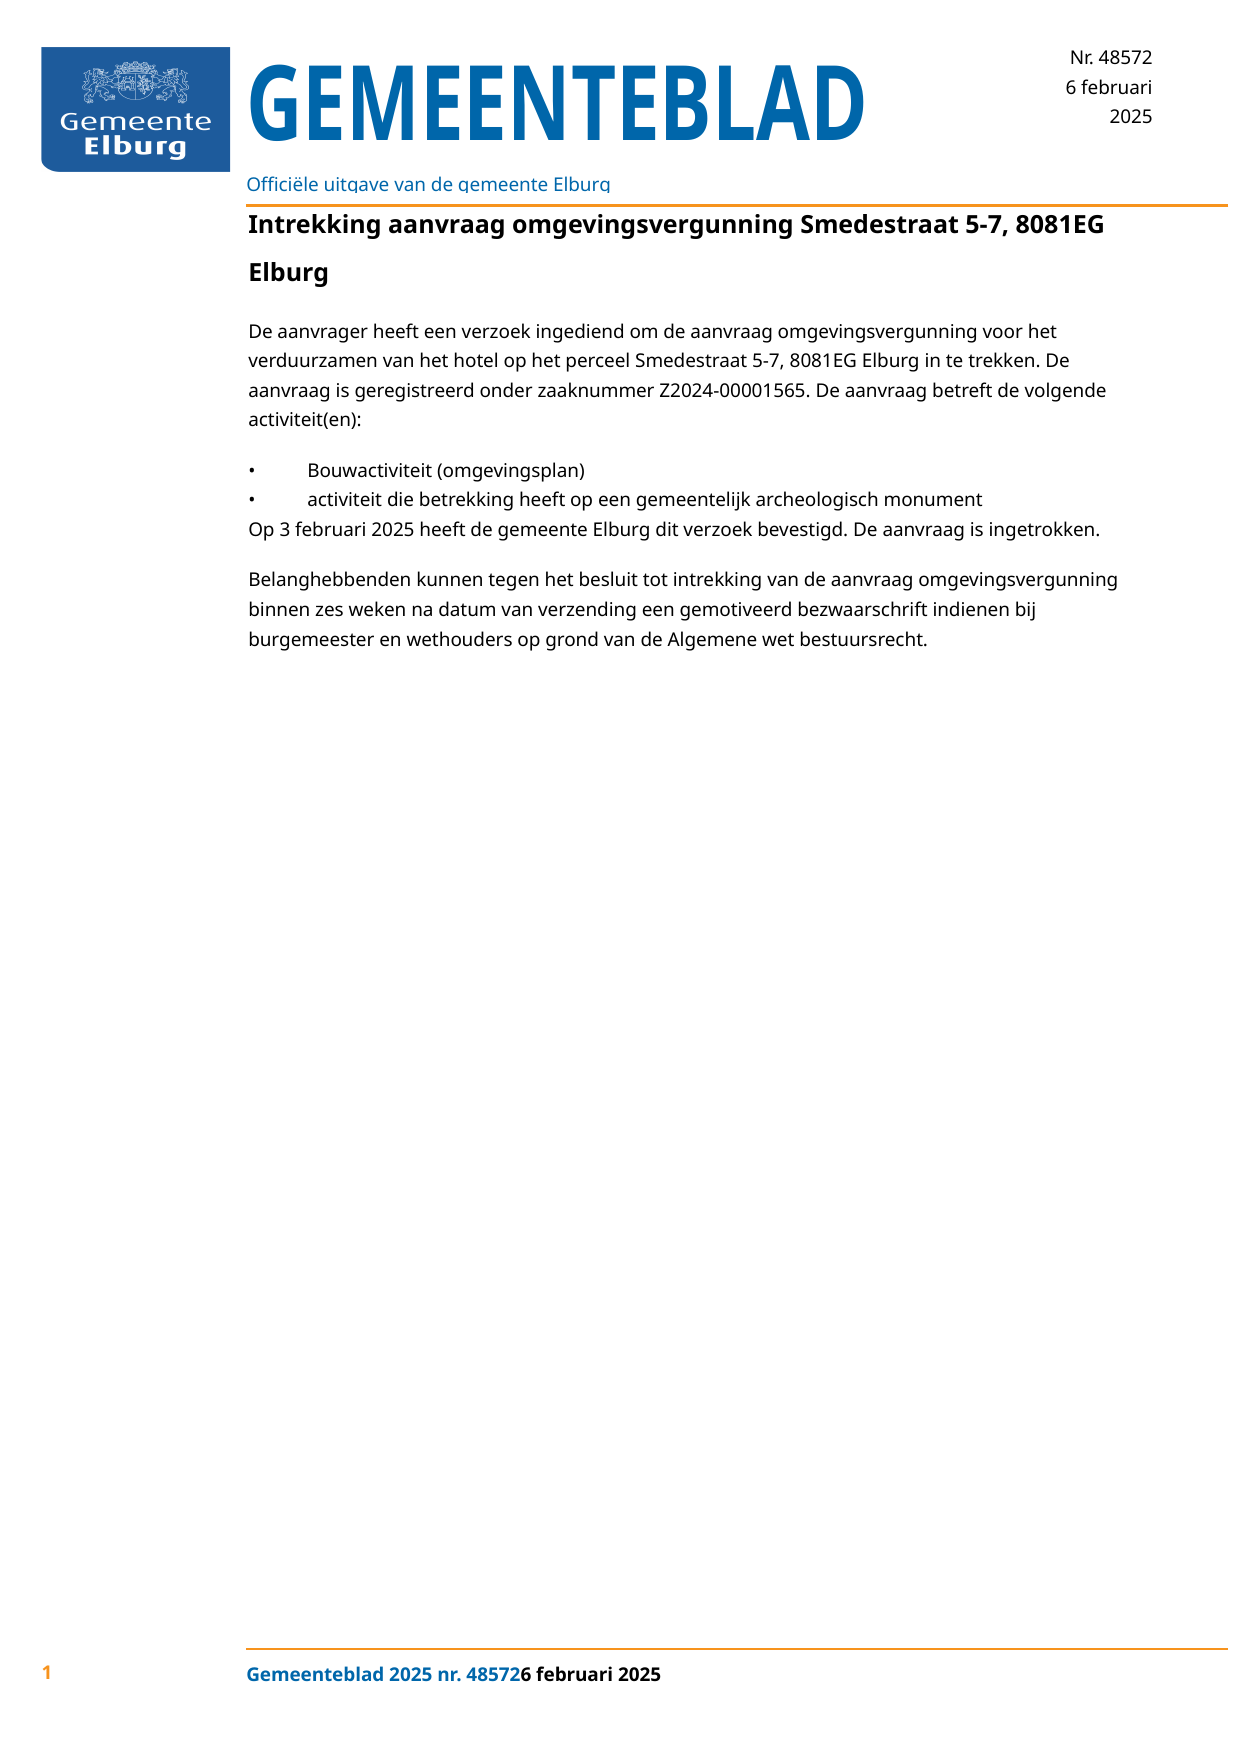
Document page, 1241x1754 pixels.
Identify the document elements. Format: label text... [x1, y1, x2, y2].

list activiteit die betrekking heeft op een gemeentelijk archeologisch monument [248, 487, 1152, 512]
text Intrekking aanvraag omgevingsvergunning Smedestraat 5-7, 8081EG Elburg [248, 207, 1152, 288]
text Belanghebbenden kunnen tegen het besluit tot intrekking van de aanvraag omgevingsvergunning binnen zes weken na datum van verzending een gemotiveerd bezwaarschrift indienen bij burgemeester en wethouders op grond van de Algemene wet bestuursrecht. [248, 567, 1152, 652]
text De aanvrager heeft een verzoek ingediend om de aanvraag omgevingsvergunning voor het verduurzamen van het hotel op het perceel Smedestraat 5-7, 8081EG Elburg in te trekken. De aanvraag is geregistreerd onder zaaknummer Z2024-00001565. De aanvraag betreft de volgende activiteit(en): [248, 318, 1152, 432]
list Bouwactiviteit (omgevingsplan) [248, 457, 1152, 483]
picture [41, 47, 231, 172]
text Op 3 februari 2025 heeft de gemeente Elburg dit verzoek bevestigd. De aanvraag is ingetrokken. [248, 516, 1152, 542]
